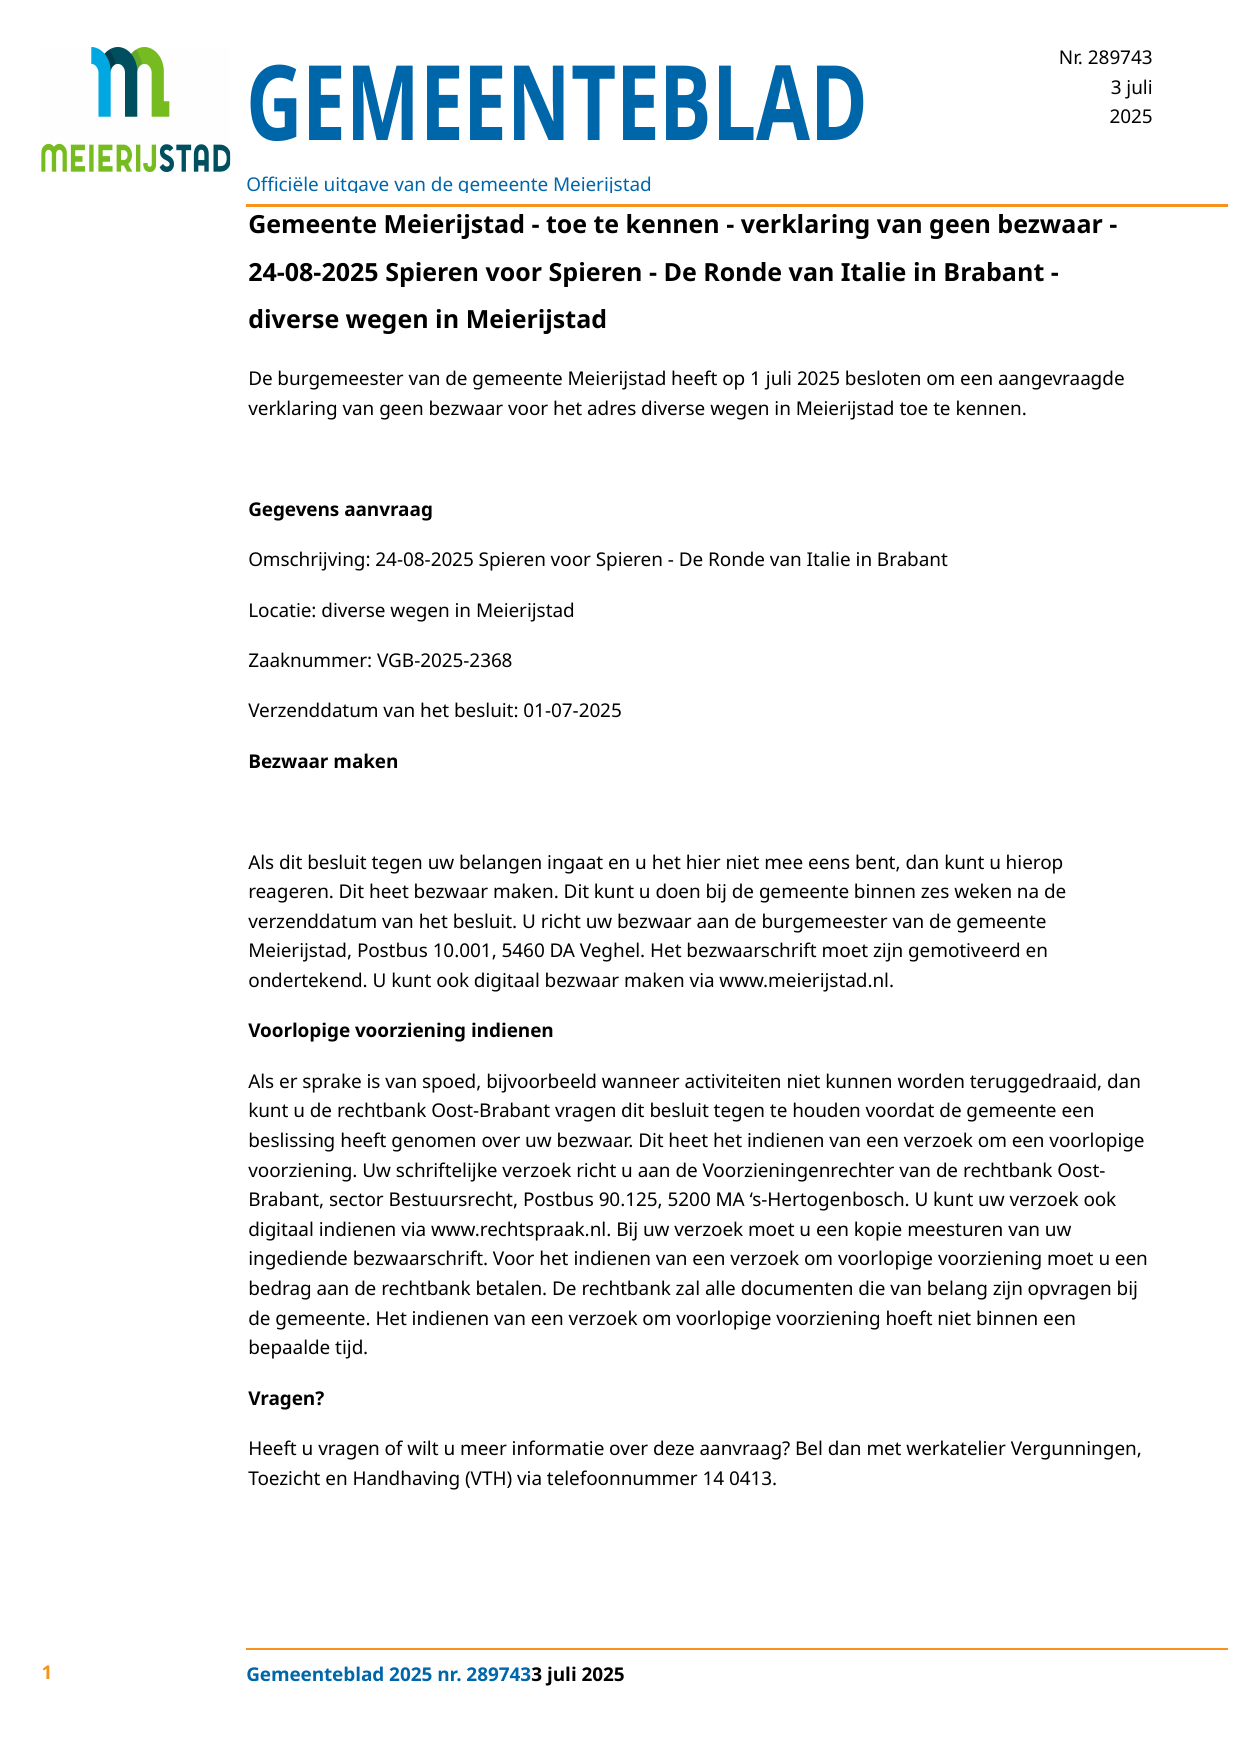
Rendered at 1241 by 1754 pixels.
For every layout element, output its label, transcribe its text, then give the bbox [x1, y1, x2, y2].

text Heeft u vragen of wilt u meer informatie over deze aanvraag? Bel dan met werkatelier Vergunningen, Toezicht en Handhaving (VTH) via telefoonnummer 14 0413. [248, 1435, 1152, 1490]
text Gemeente Meierijstad - toe te kennen - verklaring van geen bezwaar - 24-08-2025 Spieren voor Spieren - De Ronde van Italie in Brabant - diverse wegen in Meierijstad [248, 207, 1152, 336]
text Verzenddatum van het besluit: 01-07-2025 [248, 698, 1152, 723]
text Als er sprake is van spoed, bijvoorbeeld wanneer activiteiten niet kunnen worden teruggedraaid, dan kunt u de rechtbank Oost-Brabant vragen dit besluit tegen te houden voordat de gemeente een beslissing heeft genomen over uw bezwaar. Dit heet het indienen van een verzoek om een voorlopige voorziening. Uw schriftelijke verzoek richt u aan de Voorzieningenrechter van de rechtbank Oost-Brabant, sector Bestuursrecht, Postbus 90.125, 5200 MA ‘s-Hertogenbosch. U kunt uw verzoek ook digitaal indienen via www.rechtspraak.nl. Bij uw verzoek moet u een kopie meesturen van uw ingediende bezwaarschrift. Voor het indienen van een verzoek om voorlopige voorziening moet u een bedrag aan de rechtbank betalen. De rechtbank zal alle documenten die van belang zijn opvragen bij de gemeente. Het indienen van een verzoek om voorlopige voorziening hoeft niet binnen een bepaalde tijd. [248, 1068, 1152, 1360]
text Zaaknummer: VGB-2025-2368 [248, 647, 1152, 673]
text De burgemeester van de gemeente Meierijstad heeft op 1 juli 2025 besloten om een aangevraagde verklaring van geen bezwaar voor het adres diverse wegen in Meierijstad toe te kennen. [248, 366, 1152, 421]
text Gegevens aanvraag [248, 496, 1152, 522]
picture [41, 47, 231, 172]
text Vragen? [248, 1385, 1152, 1410]
text Locatie: diverse wegen in Meierijstad [248, 597, 1152, 622]
text Voorlopige voorziening indienen [248, 1018, 1152, 1043]
text Omschrijving: 24-08-2025 Spieren voor Spieren - De Ronde van Italie in Brabant [248, 546, 1152, 572]
text Bezwaar maken [248, 748, 1152, 774]
text Als dit besluit tegen uw belangen ingaat en u het hier niet mee eens bent, dan kunt u hierop reageren. Dit heet bezwaar maken. Dit kunt u doen bij de gemeente binnen zes weken na de verzenddatum van het besluit. U richt uw bezwaar aan de burgemeester van de gemeente Meierijstad, Postbus 10.001, 5460 DA Veghel. Het bezwaarschrift moet zijn gemotiveerd en ondertekend. U kunt ook digitaal bezwaar maken via www.meierijstad.nl. [248, 849, 1152, 993]
